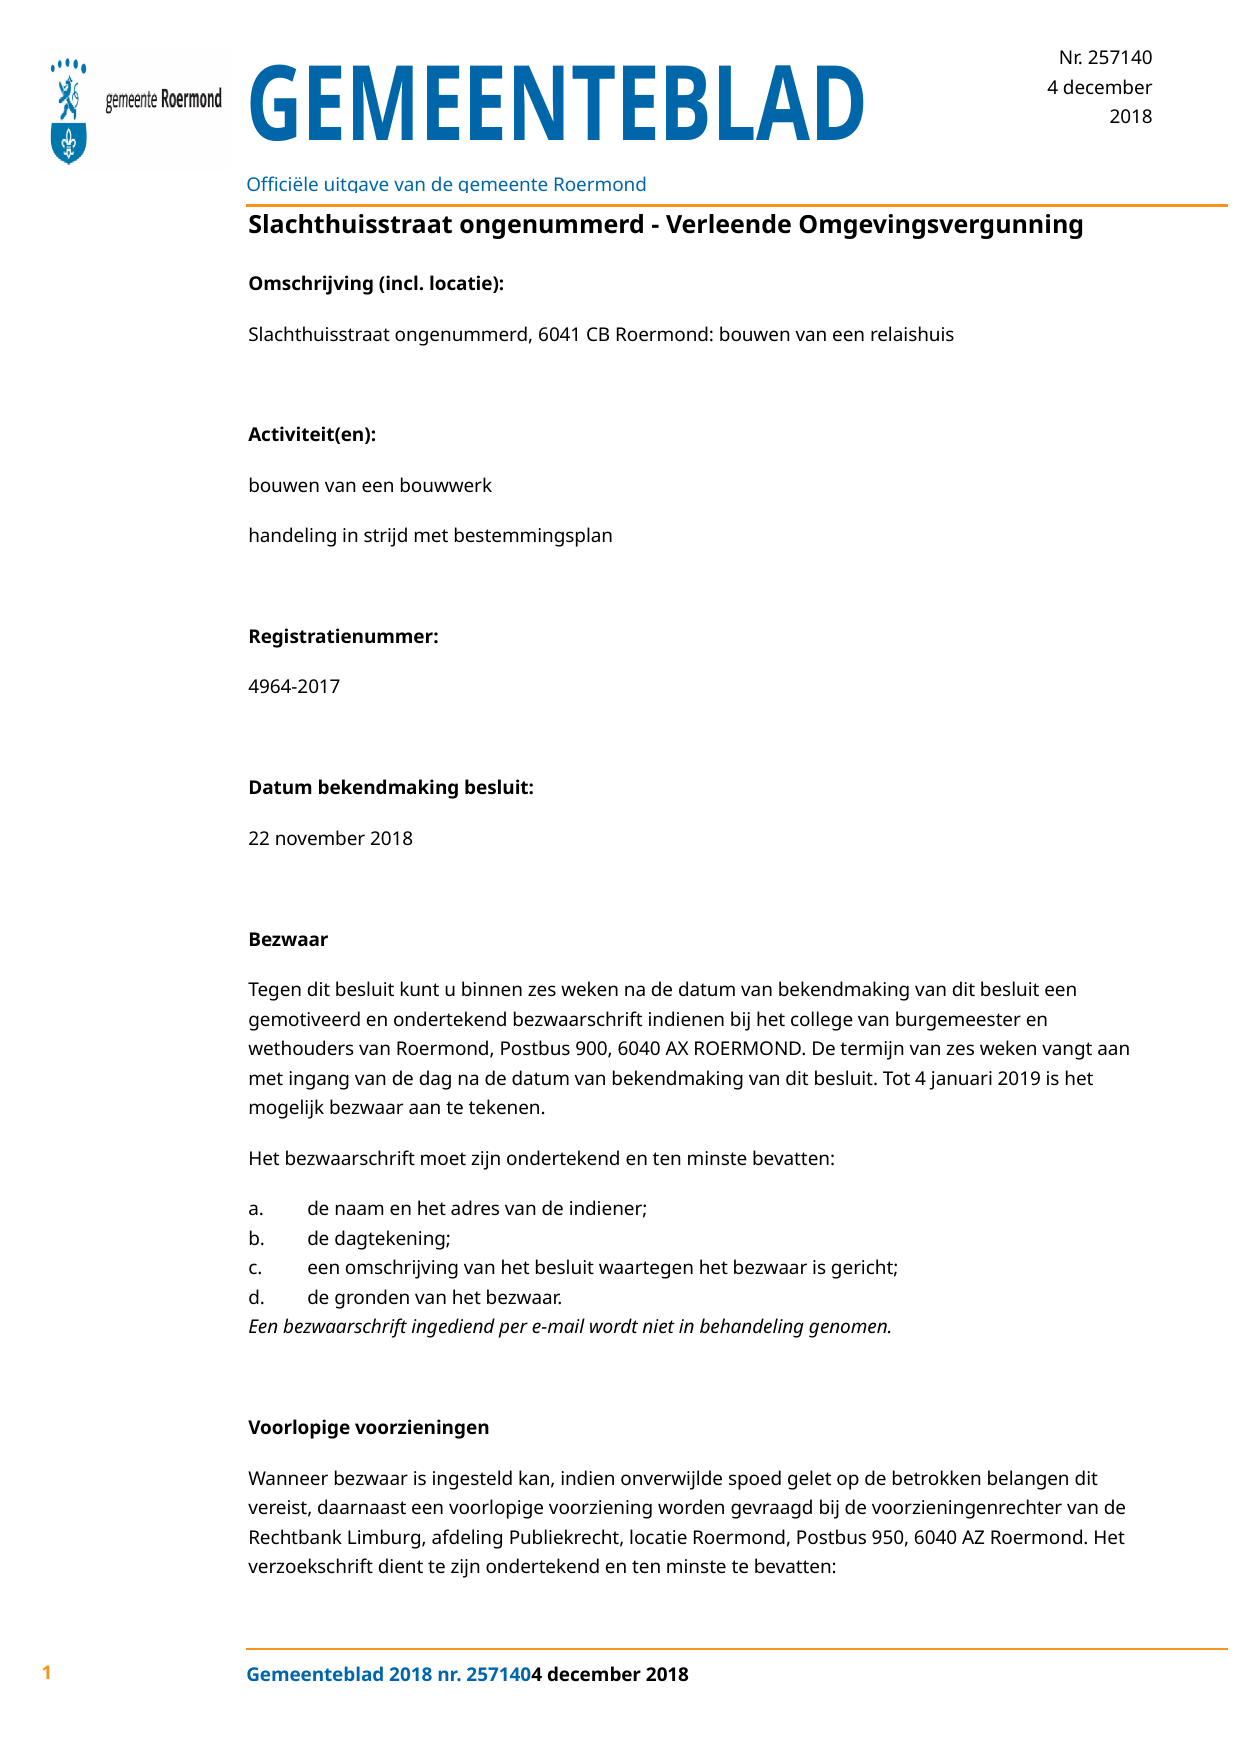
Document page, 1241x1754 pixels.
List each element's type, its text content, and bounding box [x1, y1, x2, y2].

text Bezwaar [248, 926, 1152, 951]
text Datum bekendmaking besluit: [248, 774, 1152, 800]
text Tegen dit besluit kunt u binnen zes weken na de datum van bekendmaking van dit besluit een gemotiveerd en ondertekend bezwaarschrift indienen bij het college van burgemeester en wethouders van Roermond, Postbus 900, 6040 AX ROERMOND. De termijn van zes weken vangt aan met ingang van de dag na de datum van bekendmaking van dit besluit. Tot 4 januari 2019 is het mogelijk bezwaar aan te tekenen. [248, 976, 1152, 1120]
text Wanneer bezwaar is ingesteld kan, indien onverwijlde spoed gelet op de betrokken belangen dit vereist, daarnaast een voorlopige voorziening worden gevraagd bij de voorzieningenrechter van de Rechtbank Limburg, afdeling Publiekrecht, locatie Roermond, Postbus 950, 6040 AZ Roermond. Het verzoekschrift dient te zijn ondertekend en ten minste te bevatten: [248, 1465, 1152, 1579]
text 22 november 2018 [248, 825, 1152, 851]
text bouwen van een bouwwerk [248, 472, 1152, 498]
text 4964-2017 [248, 674, 1152, 699]
text Omschrijving (incl. locatie): [248, 270, 1152, 296]
list de naam en het adres van de indiener; [248, 1195, 1152, 1221]
list de gronden van het bezwaar. [248, 1284, 1152, 1310]
picture [41, 47, 231, 172]
text Een bezwaarschrift ingediend per e-mail wordt niet in behandeling genomen. [248, 1314, 1152, 1339]
text Voorlopige voorzieningen [248, 1414, 1152, 1440]
text handeling in strijd met bestemmingsplan [248, 522, 1152, 548]
text Activiteit(en): [248, 422, 1152, 447]
list de dagtekening; [248, 1225, 1152, 1251]
text Registratienummer: [248, 623, 1152, 649]
text Slachthuisstraat ongenummerd - Verleende Omgevingsvergunning [248, 207, 1152, 241]
text Het bezwaarschrift moet zijn ondertekend en ten minste bevatten: [248, 1145, 1152, 1171]
text Slachthuisstraat ongenummerd, 6041 CB Roermond: bouwen van een relaishuis [248, 321, 1152, 346]
list een omschrijving van het besluit waartegen het bezwaar is gericht; [248, 1254, 1152, 1280]
